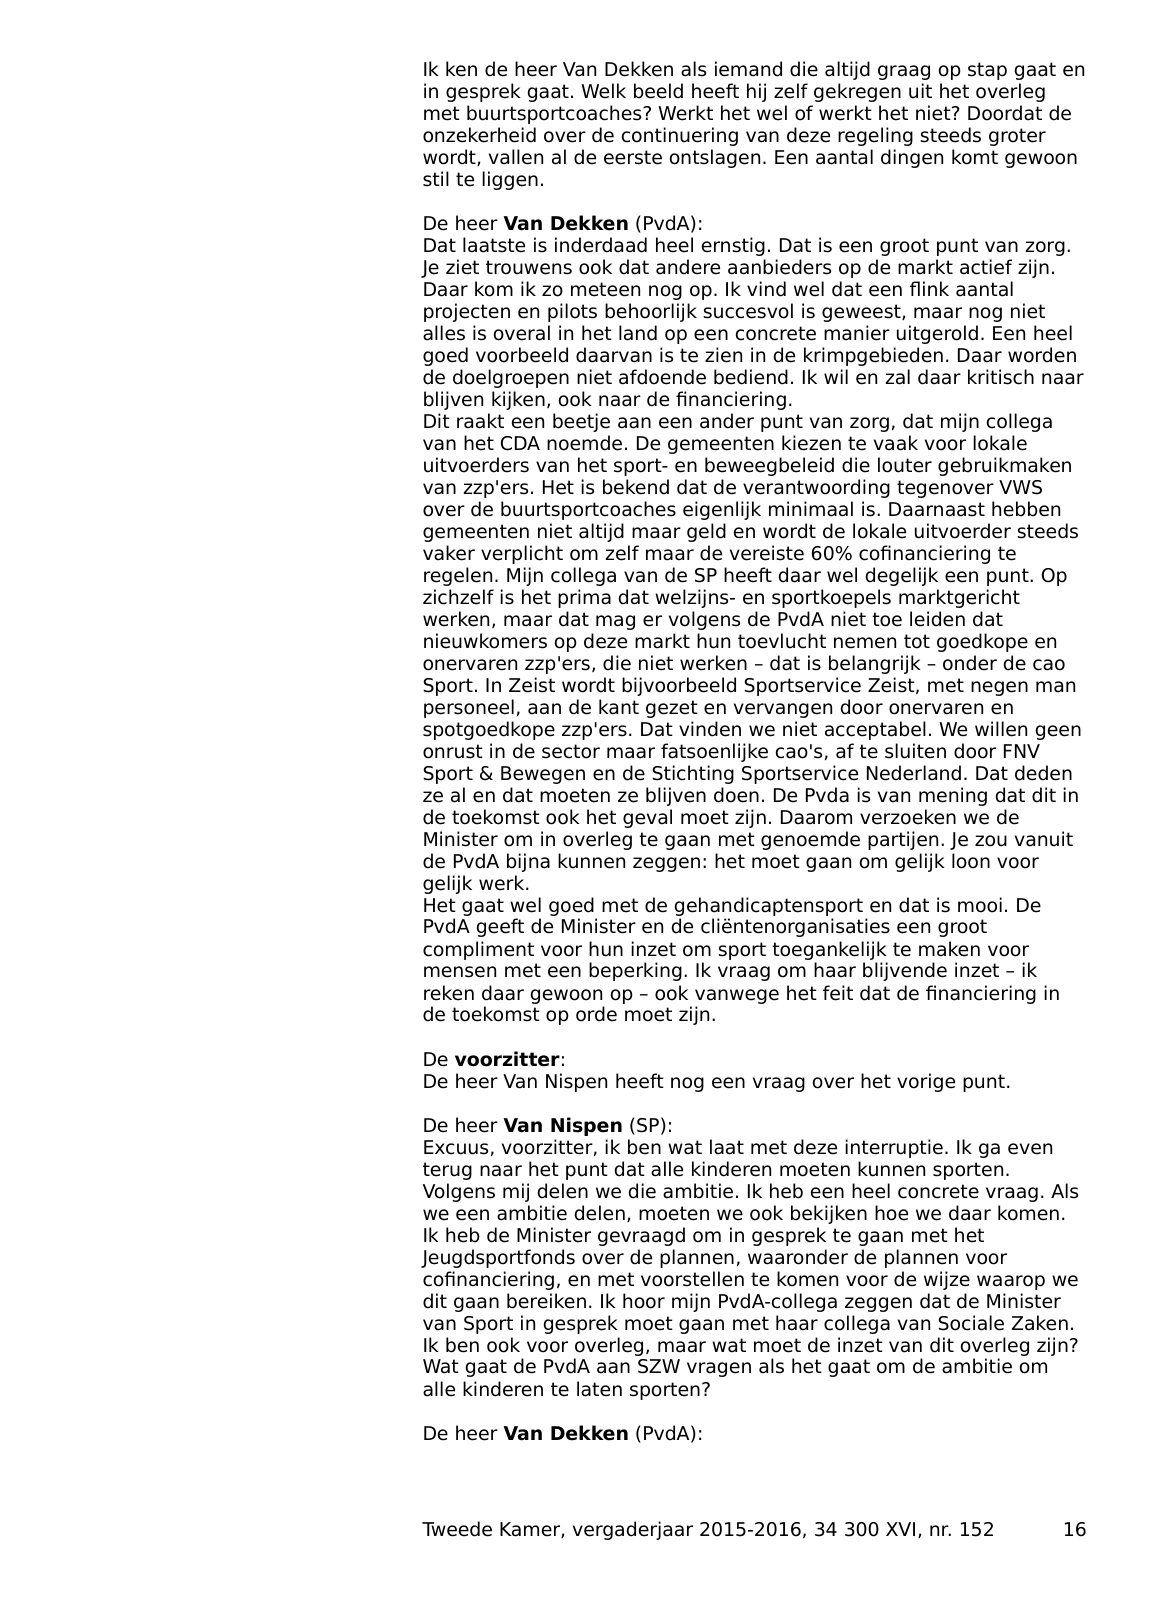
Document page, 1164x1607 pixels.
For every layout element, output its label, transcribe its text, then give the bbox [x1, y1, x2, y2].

text De heer Van Nispen (SP): [422, 1115, 1087, 1137]
text De heer Van Nispen heeft nog een vraag over het vorige punt. [422, 1071, 1087, 1092]
text Het gaat wel goed met de gehandicaptensport en dat is mooi. De PvdA geeft de Minister en de cliëntenorganisaties een groot compliment voor hun inzet om sport toegankelijk te maken voor mensen met een beperking. Ik vraag om haar blijvende inzet – ik reken daar gewoon op – ook vanwege het feit dat de financiering in de toekomst op orde moet zijn. [422, 894, 1087, 1026]
text De heer Van Dekken (PvdA): [422, 1423, 1087, 1444]
text Ik ken de heer Van Dekken als iemand die altijd graag op stap gaat en in gesprek gaat. Welk beeld heeft hij zelf gekregen uit het overleg met buurtsportcoaches? Werkt het wel of werkt het niet? Doordat de onzekerheid over de continuering van deze regeling steeds groter wordt, vallen al de eerste ontslagen. Een aantal dingen komt gewoon stil te liggen. [422, 59, 1087, 191]
text De heer Van Dekken (PvdA): [422, 213, 1087, 235]
text Excuus, voorzitter, ik ben wat laat met deze interruptie. Ik ga even terug naar het punt dat alle kinderen moeten kunnen sporten. Volgens mij delen we die ambitie. Ik heb een heel concrete vraag. Als we een ambitie delen, moeten we ook bekijken hoe we daar komen. Ik heb de Minister gevraagd om in gesprek te gaan met het Jeugdsportfonds over de plannen, waaronder de plannen voor cofinanciering, en met voorstellen te komen voor de wijze waarop we dit gaan bereiken. Ik hoor mijn PvdA-collega zeggen dat de Minister van Sport in gesprek moet gaan met haar collega van Sociale Zaken. Ik ben ook voor overleg, maar wat moet de inzet van dit overleg zijn? Wat gaat de PvdA aan SZW vragen als het gaat om de ambitie om alle kinderen te laten sporten? [422, 1137, 1087, 1400]
text Dat laatste is inderdaad heel ernstig. Dat is een groot punt van zorg. Je ziet trouwens ook dat andere aanbieders op de markt actief zijn. Daar kom ik zo meteen nog op. Ik vind wel dat een flink aantal projecten en pilots behoorlijk succesvol is geweest, maar nog niet alles is overal in het land op een concrete manier uitgerold. Een heel goed voorbeeld daarvan is te zien in de krimpgebieden. Daar worden de doelgroepen niet afdoende bediend. Ik wil en zal daar kritisch naar blijven kijken, ook naar de financiering. [422, 235, 1087, 411]
text Dit raakt een beetje aan een ander punt van zorg, dat mijn collega van het CDA noemde. De gemeenten kiezen te vaak voor lokale uitvoerders van het sport- en beweegbeleid die louter gebruikmaken van zzp'ers. Het is bekend dat de verantwoording tegenover VWS over de buurtsportcoaches eigenlijk minimaal is. Daarnaast hebben gemeenten niet altijd maar geld en wordt de lokale uitvoerder steeds vaker verplicht om zelf maar de vereiste 60% cofinanciering te regelen. Mijn collega van de SP heeft daar wel degelijk een punt. Op zichzelf is het prima dat welzijns- en sportkoepels marktgericht werken, maar dat mag er volgens de PvdA niet toe leiden dat nieuwkomers op deze markt hun toevlucht nemen tot goedkope en onervaren zzp'ers, die niet werken – dat is belangrijk – onder de cao Sport. In Zeist wordt bijvoorbeeld Sportservice Zeist, met negen man personeel, aan de kant gezet en vervangen door onervaren en spotgoedkope zzp'ers. Dat vinden we niet acceptabel. We willen geen onrust in de sector maar fatsoenlijke cao's, af te sluiten door FNV Sport & Bewegen en de Stichting Sportservice Nederland. Dat deden ze al en dat moeten ze blijven doen. De Pvda is van mening dat dit in de toekomst ook het geval moet zijn. Daarom verzoeken we de Minister om in overleg te gaan met genoemde partijen. Je zou vanuit de PvdA bijna kunnen zeggen: het moet gaan om gelijk loon voor gelijk werk. [422, 411, 1087, 894]
text De voorzitter: [422, 1048, 1087, 1071]
